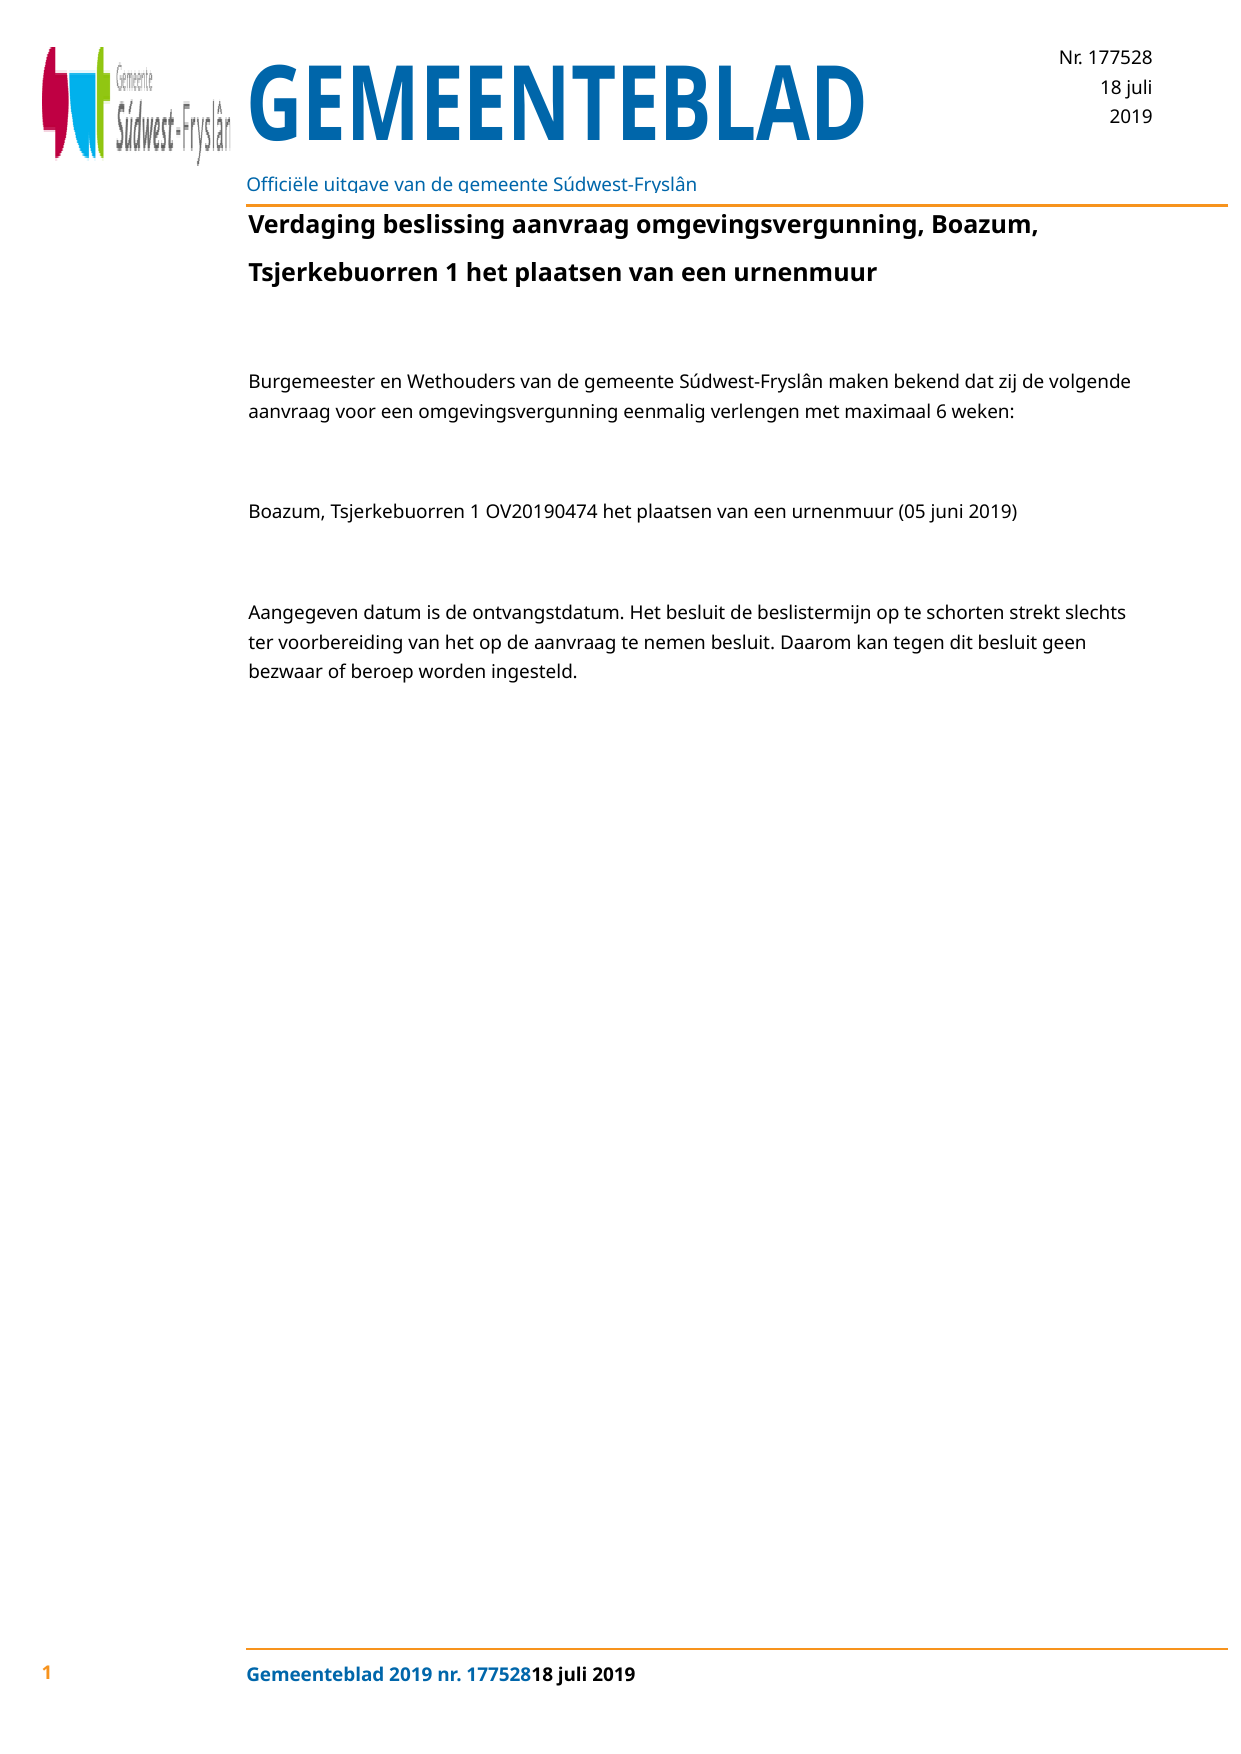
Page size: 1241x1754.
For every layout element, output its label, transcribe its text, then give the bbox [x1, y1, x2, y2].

text Verdaging beslissing aanvraag omgevingsvergunning, Boazum, Tsjerkebuorren 1 het plaatsen van een urnenmuur [248, 207, 1152, 288]
picture [41, 47, 231, 172]
text Aangegeven datum is de ontvangstdatum. Het besluit de beslistermijn op te schorten strekt slechts ter voorbereiding van het op de aanvraag te nemen besluit. Daarom kan tegen dit besluit geen bezwaar of beroep worden ingesteld. [248, 599, 1152, 684]
text Boazum, Tsjerkebuorren 1 OV20190474 het plaatsen van een urnenmuur (05 juni 2019) [248, 499, 1152, 524]
text Burgemeester en Wethouders van de gemeente Súdwest-Fryslân maken bekend dat zij de volgende aanvraag voor een omgevingsvergunning eenmalig verlengen met maximaal 6 weken: [248, 368, 1152, 424]
